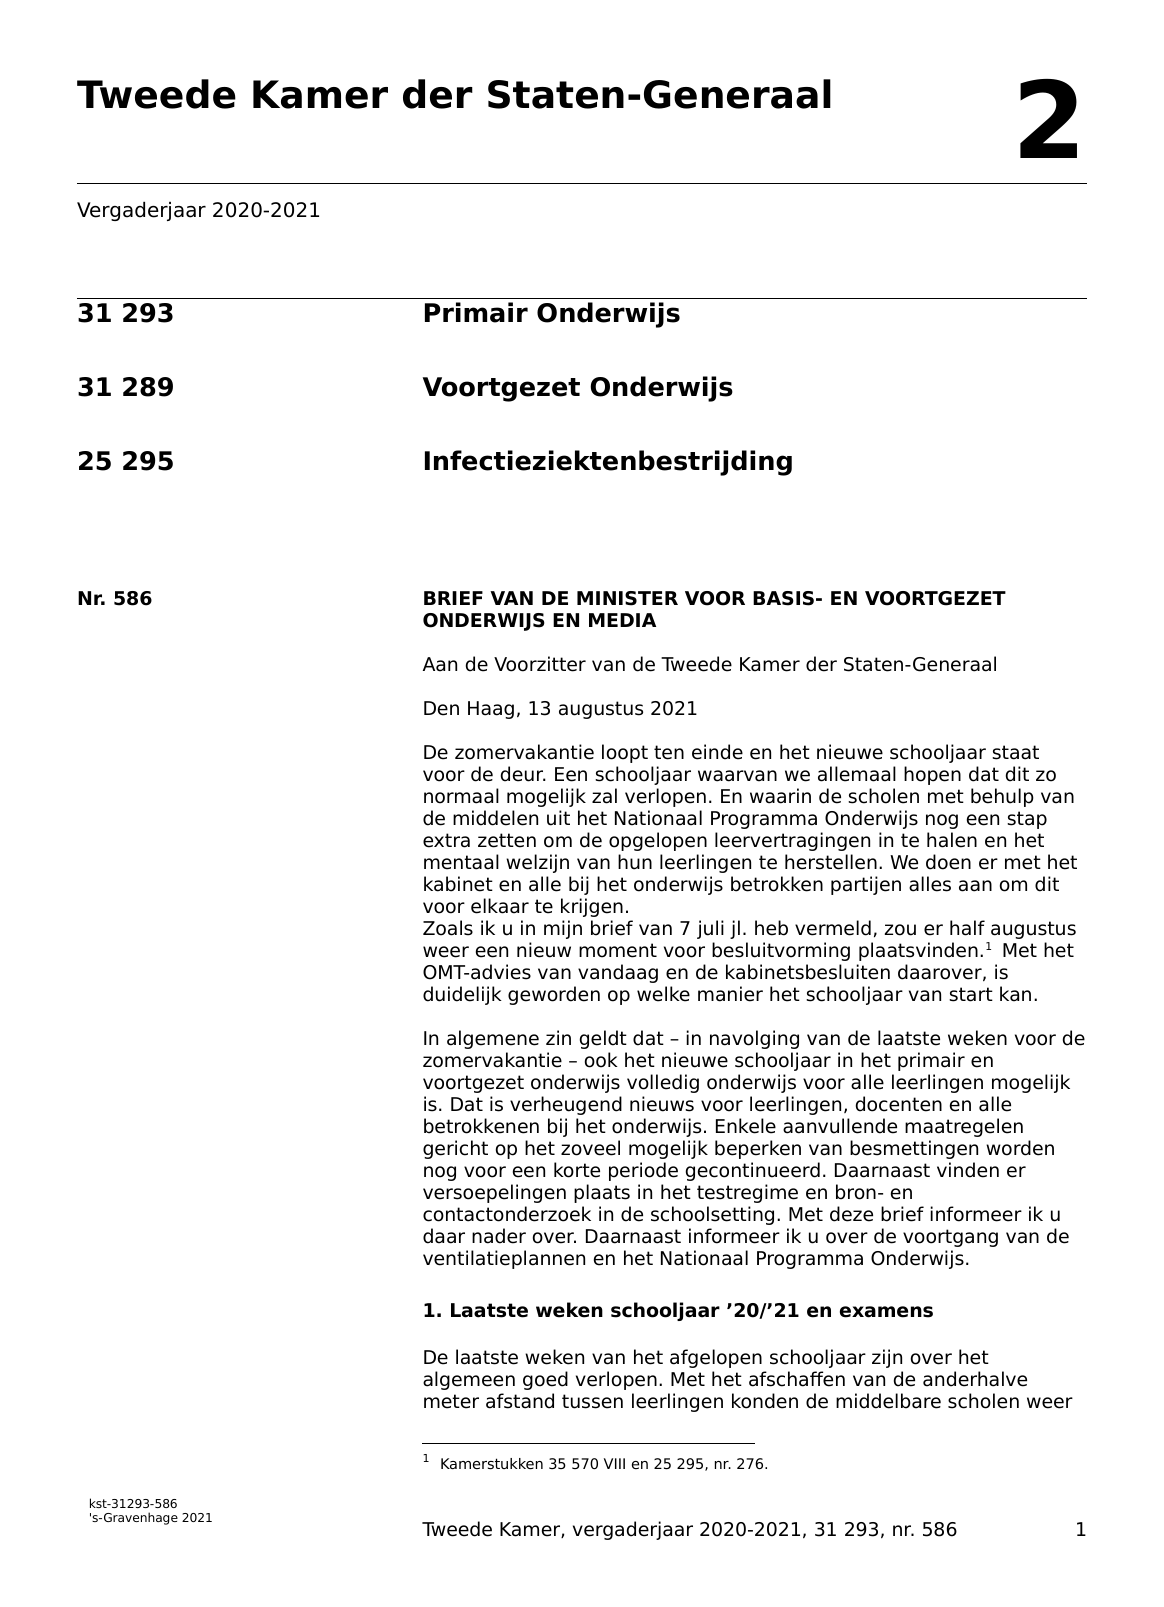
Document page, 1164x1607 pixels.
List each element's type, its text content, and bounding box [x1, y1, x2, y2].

text Kamerstukken 35 570 VIII en 25 295, nr. 276. [422, 1452, 1087, 1474]
subtitle 25 295 Infectieziektenbestrijding [77, 447, 1087, 477]
text Zoals ik u in mijn brief van 7 juli jl. heb vermeld, zou er half augustus weer een nieuw moment voor besluitvorming plaatsvinden. Met het OMT-advies van vandaag en de kabinetsbesluiten daarover, is duidelijk geworden op welke manier het schooljaar van start kan. [422, 918, 1087, 1006]
table_cell Vergaderjaar 2020-2021 [77, 184, 1087, 298]
text De laatste weken van het afgelopen schooljaar zijn over het algemeen goed verlopen. Met het afschaffen van de anderhalve meter afstand tussen leerlingen konden de middelbare scholen weer [422, 1347, 1087, 1413]
text 's-Gravenhage 2021 [88, 1511, 323, 1525]
table_header Tweede Kamer der Staten-Generaal [77, 59, 886, 183]
table_header 2 [886, 59, 1087, 183]
subtitle 31 289 Voortgezet Onderwijs [77, 373, 1087, 403]
subtitle 1. Laatste weken schooljaar ’20/’21 en examens [422, 1300, 1087, 1322]
subtitle Nr. 586 BRIEF VAN DE MINISTER VOOR BASIS- EN VOORTGEZET ONDERWIJS EN MEDIA [77, 588, 1087, 632]
text Den Haag, 13 augustus 2021 [422, 698, 1087, 720]
subtitle 31 293 Primair Onderwijs [77, 299, 1087, 329]
text In algemene zin geldt dat – in navolging van de laatste weken voor de zomervakantie – ook het nieuwe schooljaar in het primair en voortgezet onderwijs volledig onderwijs voor alle leerlingen mogelijk is. Dat is verheugend nieuws voor leerlingen, docenten en alle betrokkenen bij het onderwijs. Enkele aanvullende maatregelen gericht op het zoveel mogelijk beperken van besmettingen worden nog voor een korte periode gecontinueerd. Daarnaast vinden er versoepelingen plaats in het testregime en bron- en contactonderzoek in de schoolsetting. Met deze brief informeer ik u daar nader over. Daarnaast informeer ik u over de voortgang van de ventilatieplannen en het Nationaal Programma Onderwijs. [422, 1028, 1087, 1270]
text De zomervakantie loopt ten einde en het nieuwe schooljaar staat voor de deur. Een schooljaar waarvan we allemaal hopen dat dit zo normaal mogelijk zal verlopen. En waarin de scholen met behulp van de middelen uit het Nationaal Programma Onderwijs nog een stap extra zetten om de opgelopen leervertragingen in te halen en het mentaal welzijn van hun leerlingen te herstellen. We doen er met het kabinet en alle bij het onderwijs betrokken partijen alles aan om dit voor elkaar te krijgen. [422, 742, 1087, 918]
text Aan de Voorzitter van de Tweede Kamer der Staten-Generaal [422, 654, 1087, 676]
text kst-31293-586 [88, 1497, 323, 1511]
